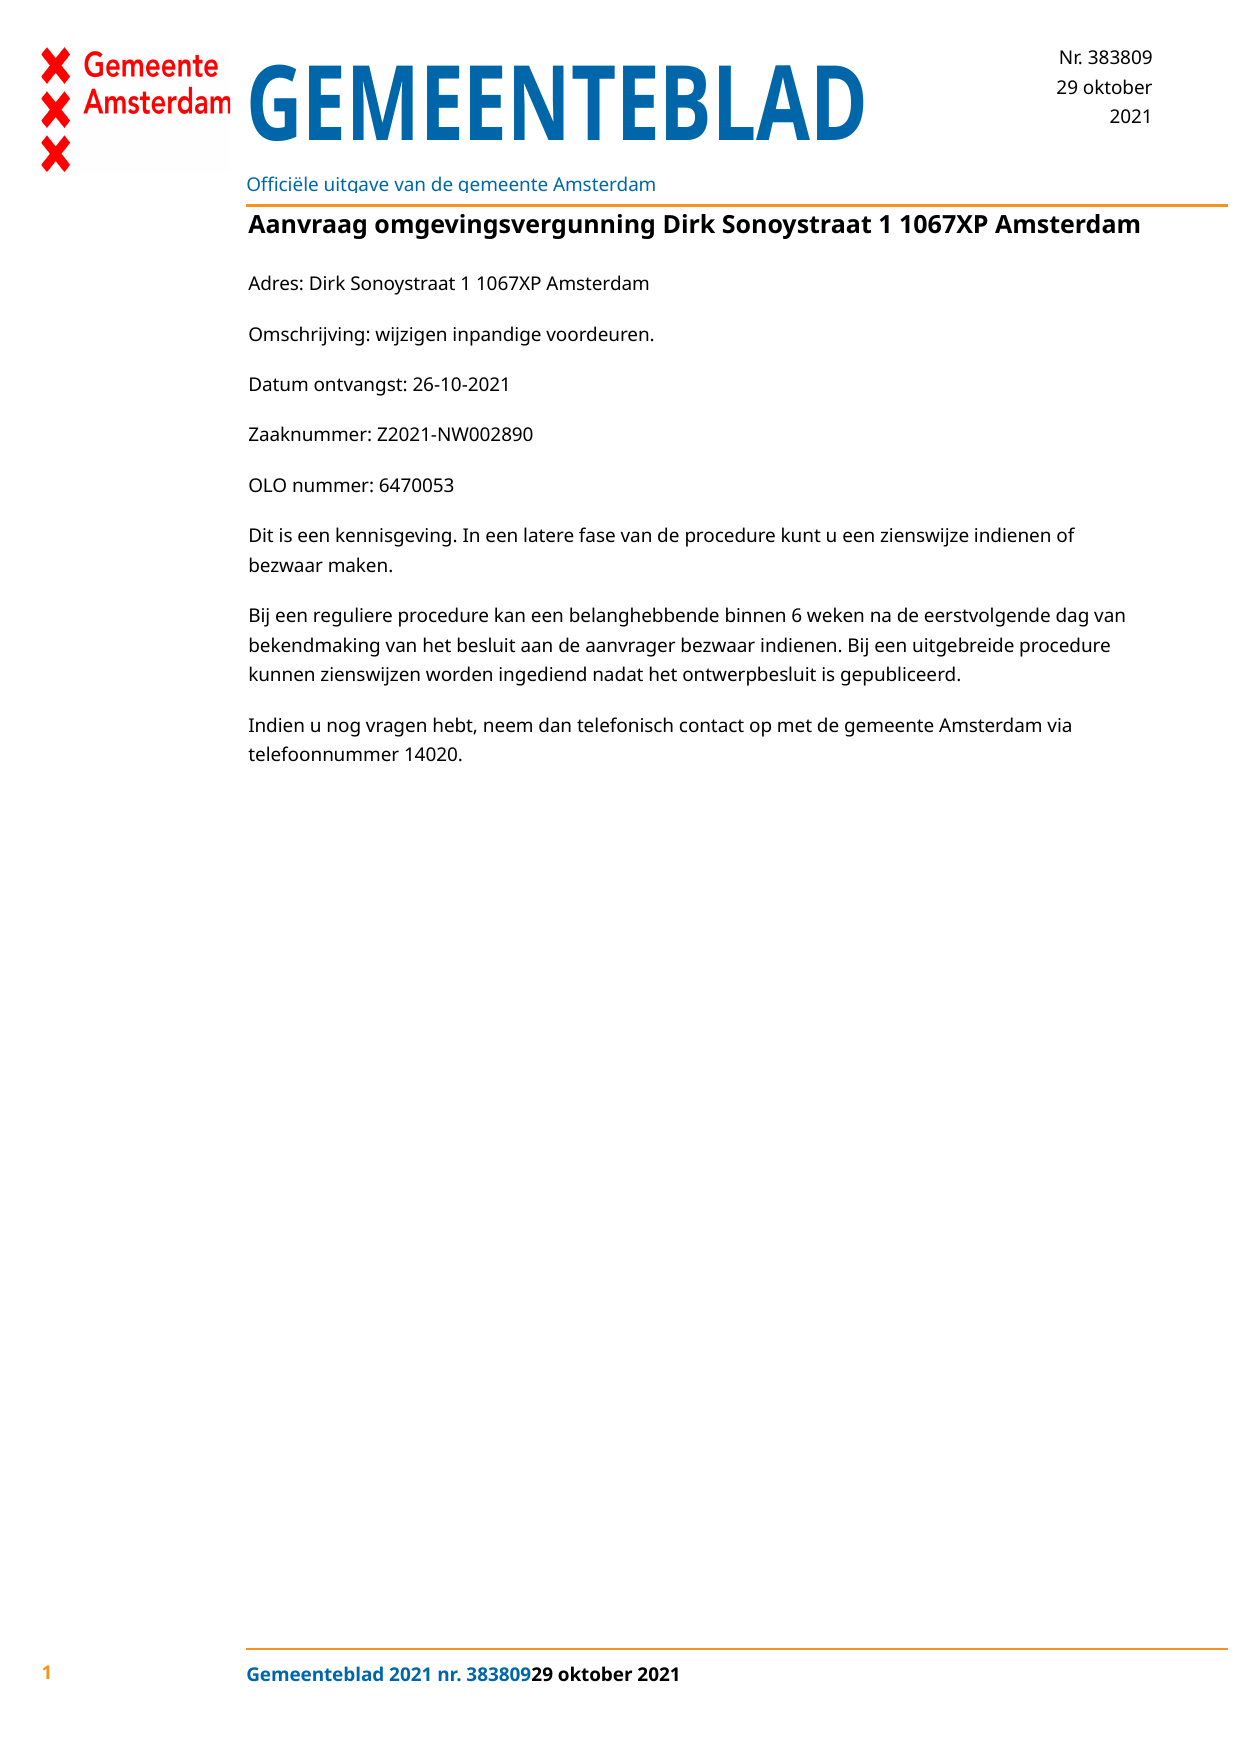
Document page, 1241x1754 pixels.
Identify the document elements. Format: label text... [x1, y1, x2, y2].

picture [41, 47, 231, 172]
text Aanvraag omgevingsvergunning Dirk Sonoystraat 1 1067XP Amsterdam [248, 207, 1152, 241]
text Datum ontvangst: 26-10-2021 [248, 371, 1152, 397]
text OLO nummer: 6470053 [248, 472, 1152, 498]
text Omschrijving: wijzigen inpandige voordeuren. [248, 321, 1152, 346]
text Dit is een kennisgeving. In een latere fase van de procedure kunt u een zienswijze indienen of bezwaar maken. [248, 522, 1152, 578]
text Bij een reguliere procedure kan een belanghebbende binnen 6 weken na de eerstvolgende dag van bekendmaking van het besluit aan de aanvrager bezwaar indienen. Bij een uitgebreide procedure kunnen zienswijzen worden ingediend nadat het ontwerpbesluit is gepubliceerd. [248, 602, 1152, 687]
text Indien u nog vragen hebt, neem dan telefonisch contact op met de gemeente Amsterdam via telefoonnummer 14020. [248, 712, 1152, 767]
text Adres: Dirk Sonoystraat 1 1067XP Amsterdam [248, 270, 1152, 296]
text Zaaknummer: Z2021-NW002890 [248, 422, 1152, 447]
